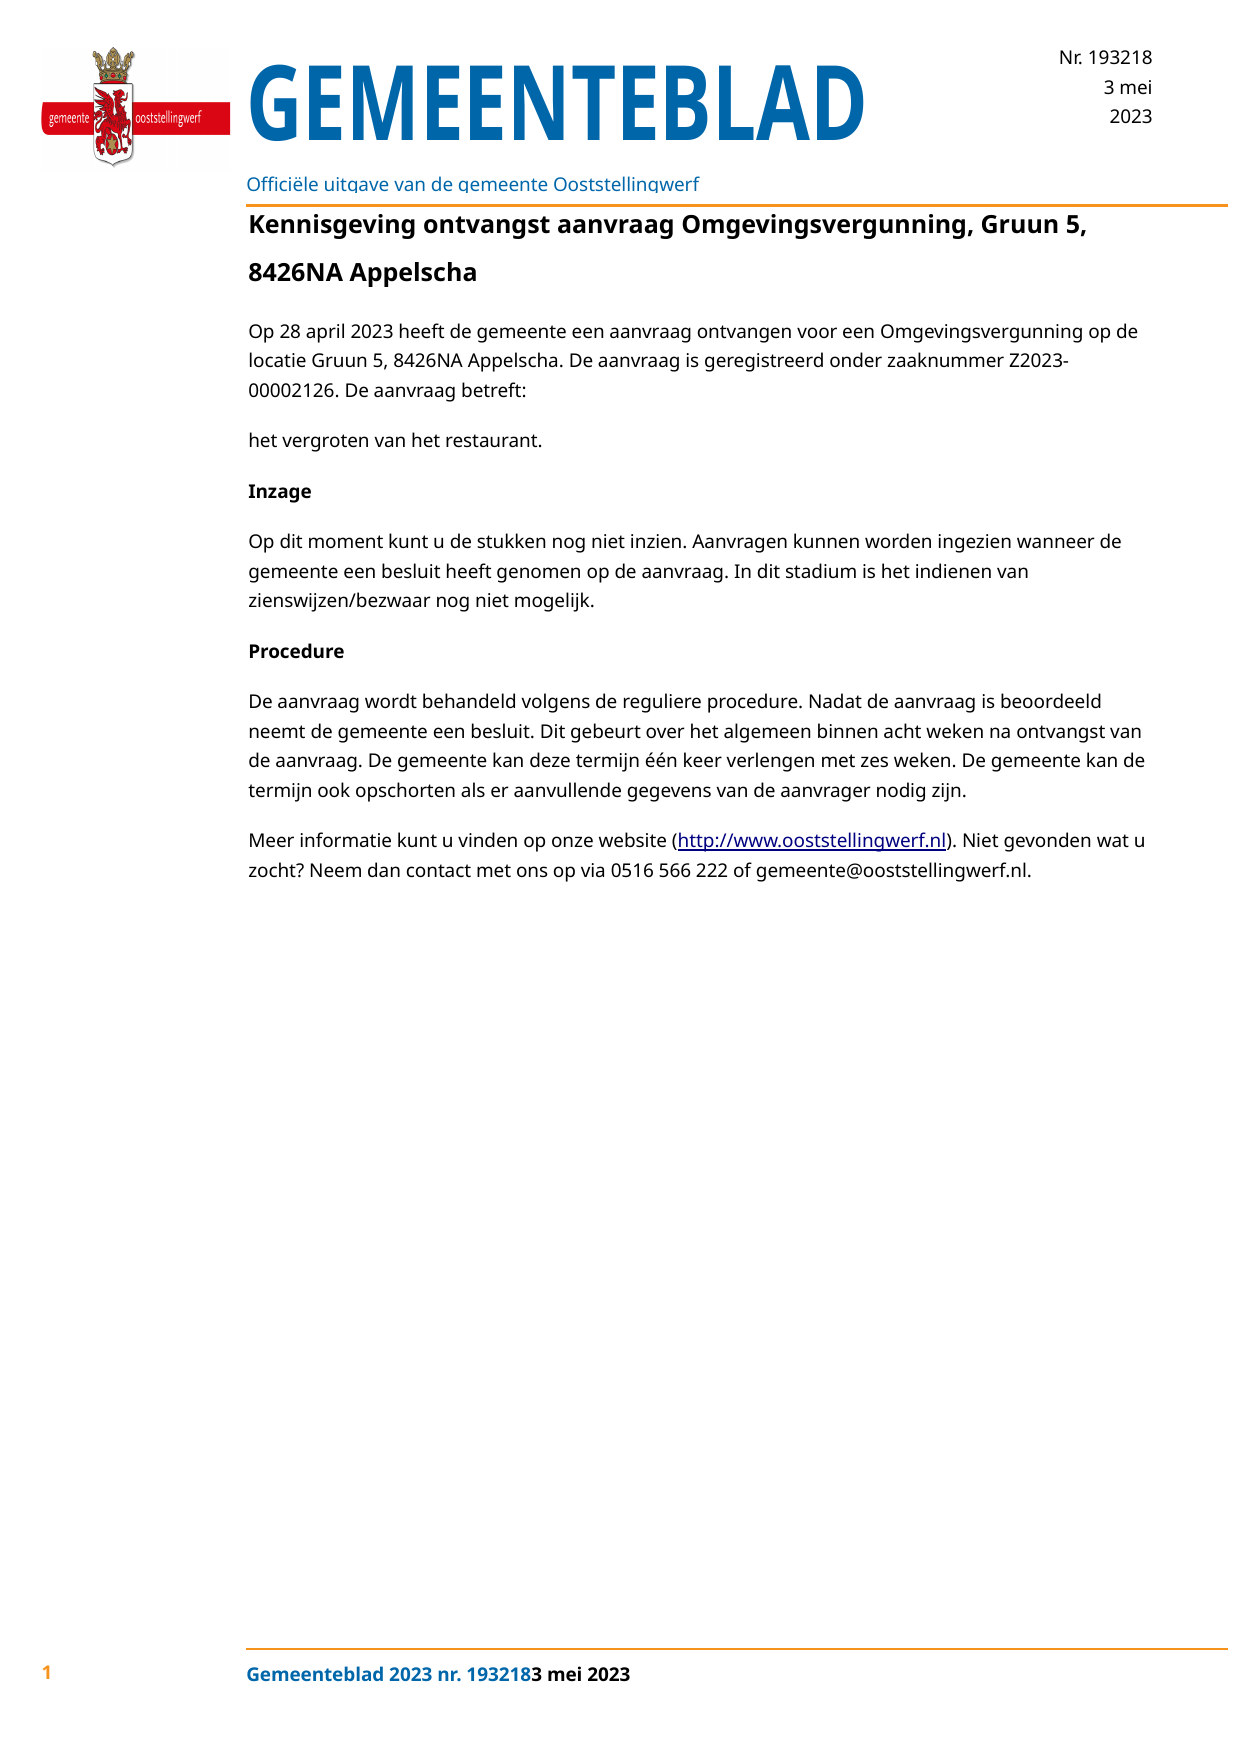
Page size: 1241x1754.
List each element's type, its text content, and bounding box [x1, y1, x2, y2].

text De aanvraag wordt behandeld volgens de reguliere procedure. Nadat de aanvraag is beoordeeld neemt de gemeente een besluit. Dit gebeurt over het algemeen binnen acht weken na ontvangst van de aanvraag. De gemeente kan deze termijn één keer verlengen met zes weken. De gemeente kan de termijn ook opschorten als er aanvullende gegevens van de aanvrager nodig zijn. [248, 688, 1152, 803]
picture [41, 47, 231, 172]
text Op dit moment kunt u de stukken nog niet inzien. Aanvragen kunnen worden ingezien wanneer de gemeente een besluit heeft genomen op de aanvraag. In dit stadium is het indienen van zienswijzen/bezwaar nog niet mogelijk. [248, 528, 1152, 613]
text Kennisgeving ontvangst aanvraag Omgevingsvergunning, Gruun 5, 8426NA Appelscha [248, 207, 1152, 288]
text Inzage [248, 478, 1152, 504]
text Procedure [248, 638, 1152, 664]
text Op 28 april 2023 heeft de gemeente een aanvraag ontvangen voor een Omgevingsvergunning op de locatie Gruun 5, 8426NA Appelscha. De aanvraag is geregistreerd onder zaaknummer Z2023-00002126. De aanvraag betreft: [248, 318, 1152, 403]
text het vergroten van het restaurant. [248, 427, 1152, 453]
text Meer informatie kunt u vinden op onze website (http://www.ooststellingwerf.nl). Niet gevonden wat u zocht? Neem dan contact met ons op via 0516 566 222 of gemeente@ooststellingwerf.nl. [248, 827, 1152, 883]
